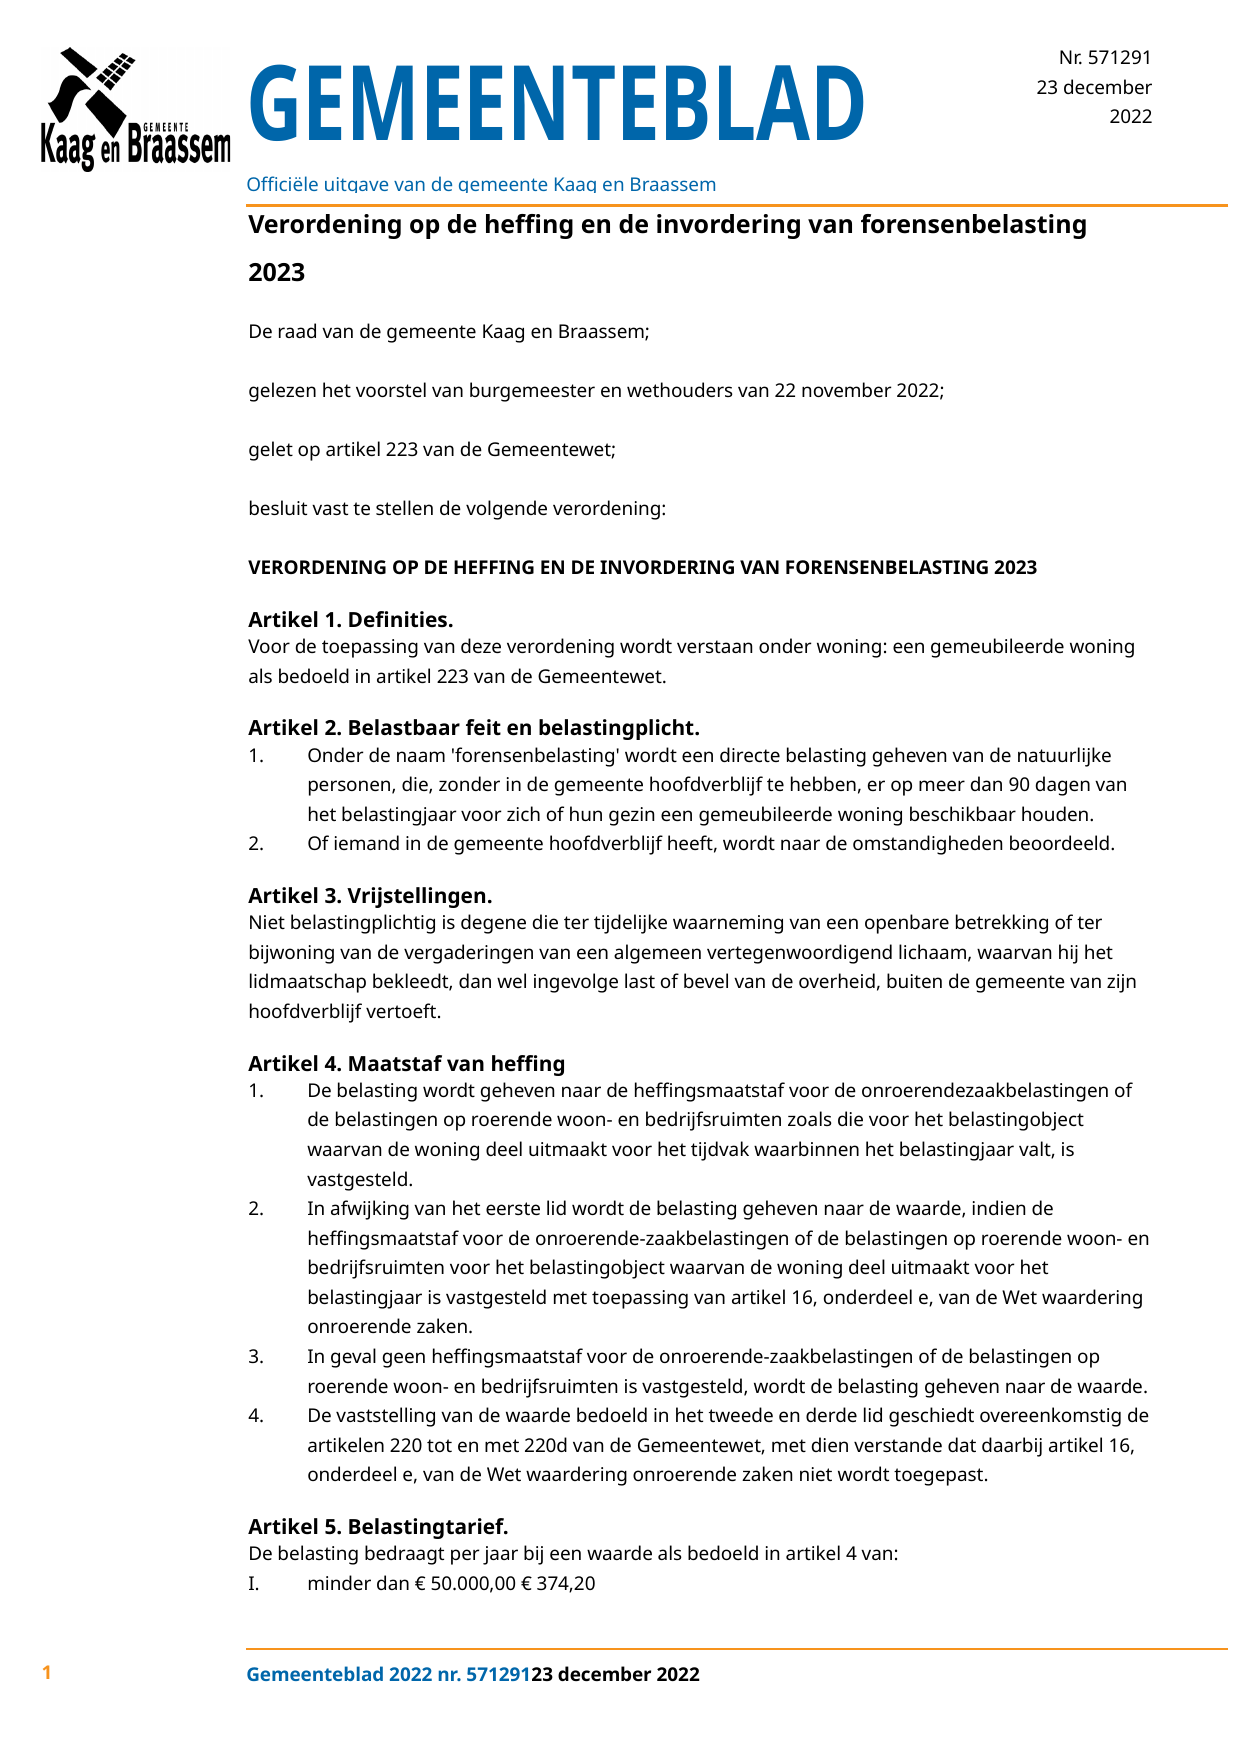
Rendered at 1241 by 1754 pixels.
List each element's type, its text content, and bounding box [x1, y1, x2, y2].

text Voor de toepassing van deze verordening wordt verstaan onder woning: een gemeubileerde woning als bedoeld in artikel 223 van de Gemeentewet. [248, 633, 1152, 689]
list minder dan € 50.000,00 € 374,20 [248, 1570, 1152, 1596]
text besluit vast te stellen de volgende verordening: [248, 495, 1152, 521]
text Artikel 1. Definities. [248, 605, 1152, 633]
text gelet op artikel 223 van de Gemeentewet; [248, 436, 1152, 462]
text De belasting bedraagt per jaar bij een waarde als bedoeld in artikel 4 van: [248, 1541, 1152, 1566]
text Artikel 3. Vrijstellingen. [248, 881, 1152, 909]
text gelezen het voorstel van burgemeester en wethouders van 22 november 2022; [248, 377, 1152, 403]
text Niet belastingplichtig is degene die ter tijdelijke waarneming van een openbare betrekking of ter bijwoning van de vergaderingen van een algemeen vertegenwoordigend lichaam, waarvan hij het lidmaatschap bekleedt, dan wel ingevolge last of bevel van de overheid, buiten de gemeente van zijn hoofdverblijf vertoeft. [248, 909, 1152, 1024]
list Onder de naam 'forensenbelasting' wordt een directe belasting geheven van de natuurlijke personen, die, zonder in de gemeente hoofdverblijf te hebben, er op meer dan 90 dagen van het belastingjaar voor zich of hun gezin een gemeubileerde woning beschikbaar houden. [248, 742, 1152, 827]
list In afwijking van het eerste lid wordt de belasting geheven naar de waarde, indien de heffingsmaatstaf voor de onroerende-zaakbelastingen of de belastingen op roerende woon- en bedrijfsruimten voor het belastingobject waarvan de woning deel uitmaakt voor het belastingjaar is vastgesteld met toepassing van artikel 16, onderdeel e, van de Wet waardering onroerende zaken. [248, 1195, 1152, 1339]
text Artikel 4. Maatstaf van heffing [248, 1049, 1152, 1077]
list Of iemand in de gemeente hoofdverblijf heeft, wordt naar de omstandigheden beoordeeld. [248, 831, 1152, 856]
picture [41, 47, 231, 172]
text De raad van de gemeente Kaag en Braassem; [248, 318, 1152, 344]
list In geval geen heffingsmaatstaf voor de onroerende-zaakbelastingen of de belastingen op roerende woon- en bedrijfsruimten is vastgesteld, wordt de belasting geheven naar de waarde. [248, 1343, 1152, 1399]
text VERORDENING OP DE HEFFING EN DE INVORDERING VAN FORENSENBELASTING 2023 [248, 554, 1152, 580]
text Verordening op de heffing en de invordering van forensenbelasting 2023 [248, 207, 1152, 288]
text Artikel 5. Belastingtarief. [248, 1512, 1152, 1541]
list De vaststelling van de waarde bedoeld in het tweede en derde lid geschiedt overeenkomstig de artikelen 220 tot en met 220d van de Gemeentewet, met dien verstande dat daarbij artikel 16, onderdeel e, van de Wet waardering onroerende zaken niet wordt toegepast. [248, 1402, 1152, 1487]
text Artikel 2. Belastbaar feit en belastingplicht. [248, 713, 1152, 742]
list De belasting wordt geheven naar de heffingsmaatstaf voor de onroerendezaakbelastingen of de belastingen op roerende woon- en bedrijfsruimten zoals die voor het belastingobject waarvan de woning deel uitmaakt voor het tijdvak waarbinnen het belastingjaar valt, is vastgesteld. [248, 1077, 1152, 1192]
